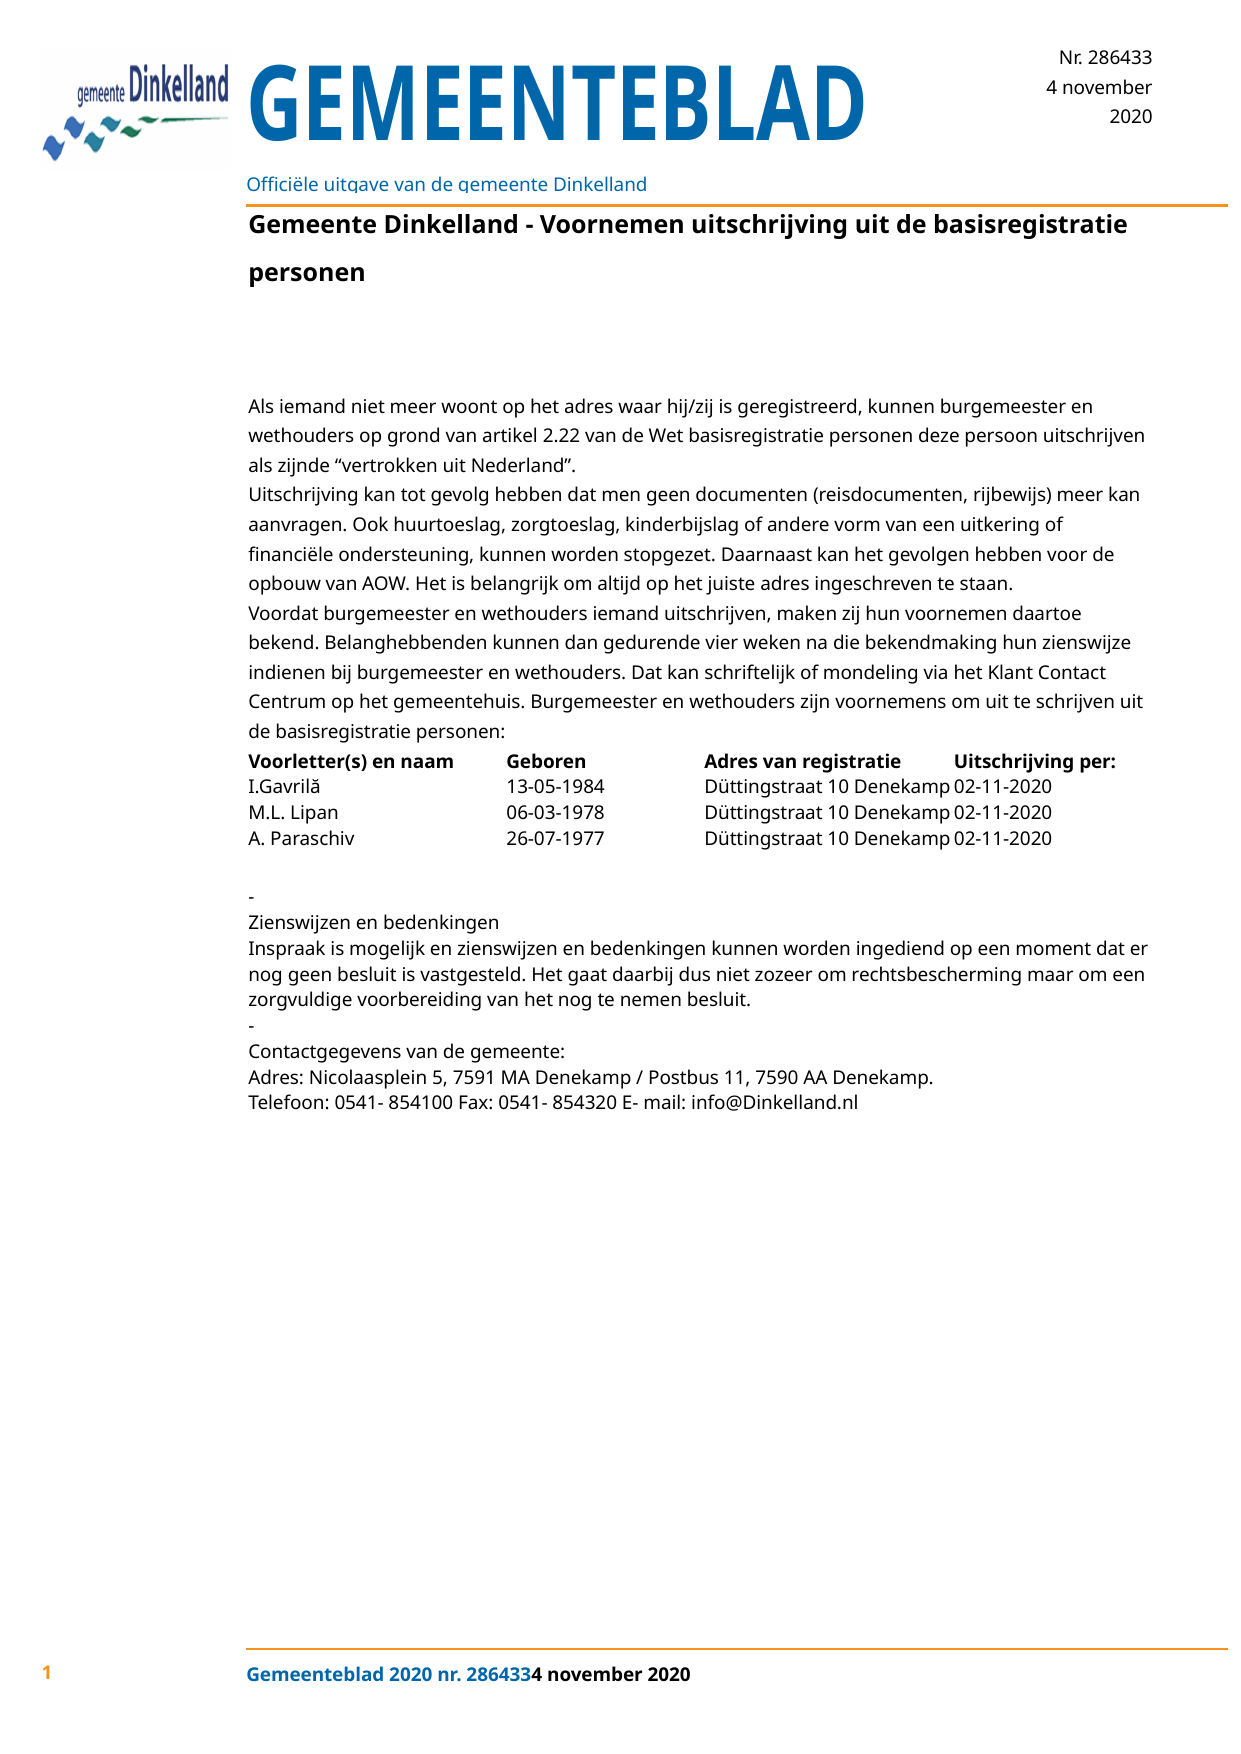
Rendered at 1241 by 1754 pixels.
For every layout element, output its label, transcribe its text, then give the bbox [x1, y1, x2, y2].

text Gemeente Dinkelland - Voornemen uitschrijving uit de basisregistratie personen [248, 207, 1152, 288]
table_cell Düttingstraat 10 Denekamp [704, 800, 954, 825]
text Telefoon: 0541- 854100 Fax: 0541- 854320 E- mail: info@Dinkelland.nl [248, 1089, 1152, 1115]
text - [248, 1012, 1152, 1038]
table_cell M.L. Lipan [248, 800, 506, 825]
table_cell 02-11-2020 [954, 774, 1152, 799]
table_cell 26-07-1977 [506, 825, 704, 851]
picture [41, 47, 231, 172]
table_cell Düttingstraat 10 Denekamp [704, 825, 954, 851]
table_header Geboren [506, 748, 704, 774]
table_cell A. Paraschiv [248, 825, 506, 851]
table_cell 13-05-1984 [506, 774, 704, 799]
table_cell Düttingstraat 10 Denekamp [704, 774, 954, 799]
text Adres: Nicolaasplein 5, 7591 MA Denekamp / Postbus 11, 7590 AA Denekamp. [248, 1064, 1152, 1089]
text Uitschrijving kan tot gevolg hebben dat men geen documenten (reisdocumenten, rijbewijs) meer kan aanvragen. Ook huurtoeslag, zorgtoeslag, kinderbijslag of andere vorm van een uitkering of financiële ondersteuning, kunnen worden stopgezet. Daarnaast kan het gevolgen hebben voor de opbouw van AOW. Het is belangrijk om altijd op het juiste adres ingeschreven te staan. [248, 482, 1152, 596]
table_cell I.Gavrilă [248, 774, 506, 799]
table_header Uitschrijving per: [954, 748, 1152, 774]
text Voordat burgemeester en wethouders iemand uitschrijven, maken zij hun voornemen daartoe bekend. Belanghebbenden kunnen dan gedurende vier weken na die bekendmaking hun zienswijze indienen bij burgemeester en wethouders. Dat kan schriftelijk of mondeling via het Klant Contact Centrum op het gemeentehuis. Burgemeester en wethouders zijn voornemens om uit te schrijven uit de basisregistratie personen: [248, 600, 1152, 744]
text Als iemand niet meer woont op het adres waar hij/zij is geregistreerd, kunnen burgemeester en wethouders op grond van artikel 2.22 van de Wet basisregistratie personen deze persoon uitschrijven als zijnde “vertrokken uit Nederland”. [248, 393, 1152, 478]
table_header Adres van registratie [704, 748, 954, 774]
table_cell 02-11-2020 [954, 825, 1152, 851]
text Inspraak is mogelijk en zienswijzen en bedenkingen kunnen worden ingediend op een moment dat er nog geen besluit is vastgesteld. Het gaat daarbij dus niet zozeer om rechtsbescherming maar om een zorgvuldige voorbereiding van het nog te nemen besluit. [248, 935, 1152, 1012]
table_header Voorletter(s) en naam [248, 748, 506, 774]
table_cell 06-03-1978 [506, 800, 704, 825]
table_cell 02-11-2020 [954, 800, 1152, 825]
text - [248, 884, 1152, 909]
text Zienswijzen en bedenkingen [248, 909, 1152, 935]
text Contactgegevens van de gemeente: [248, 1038, 1152, 1064]
